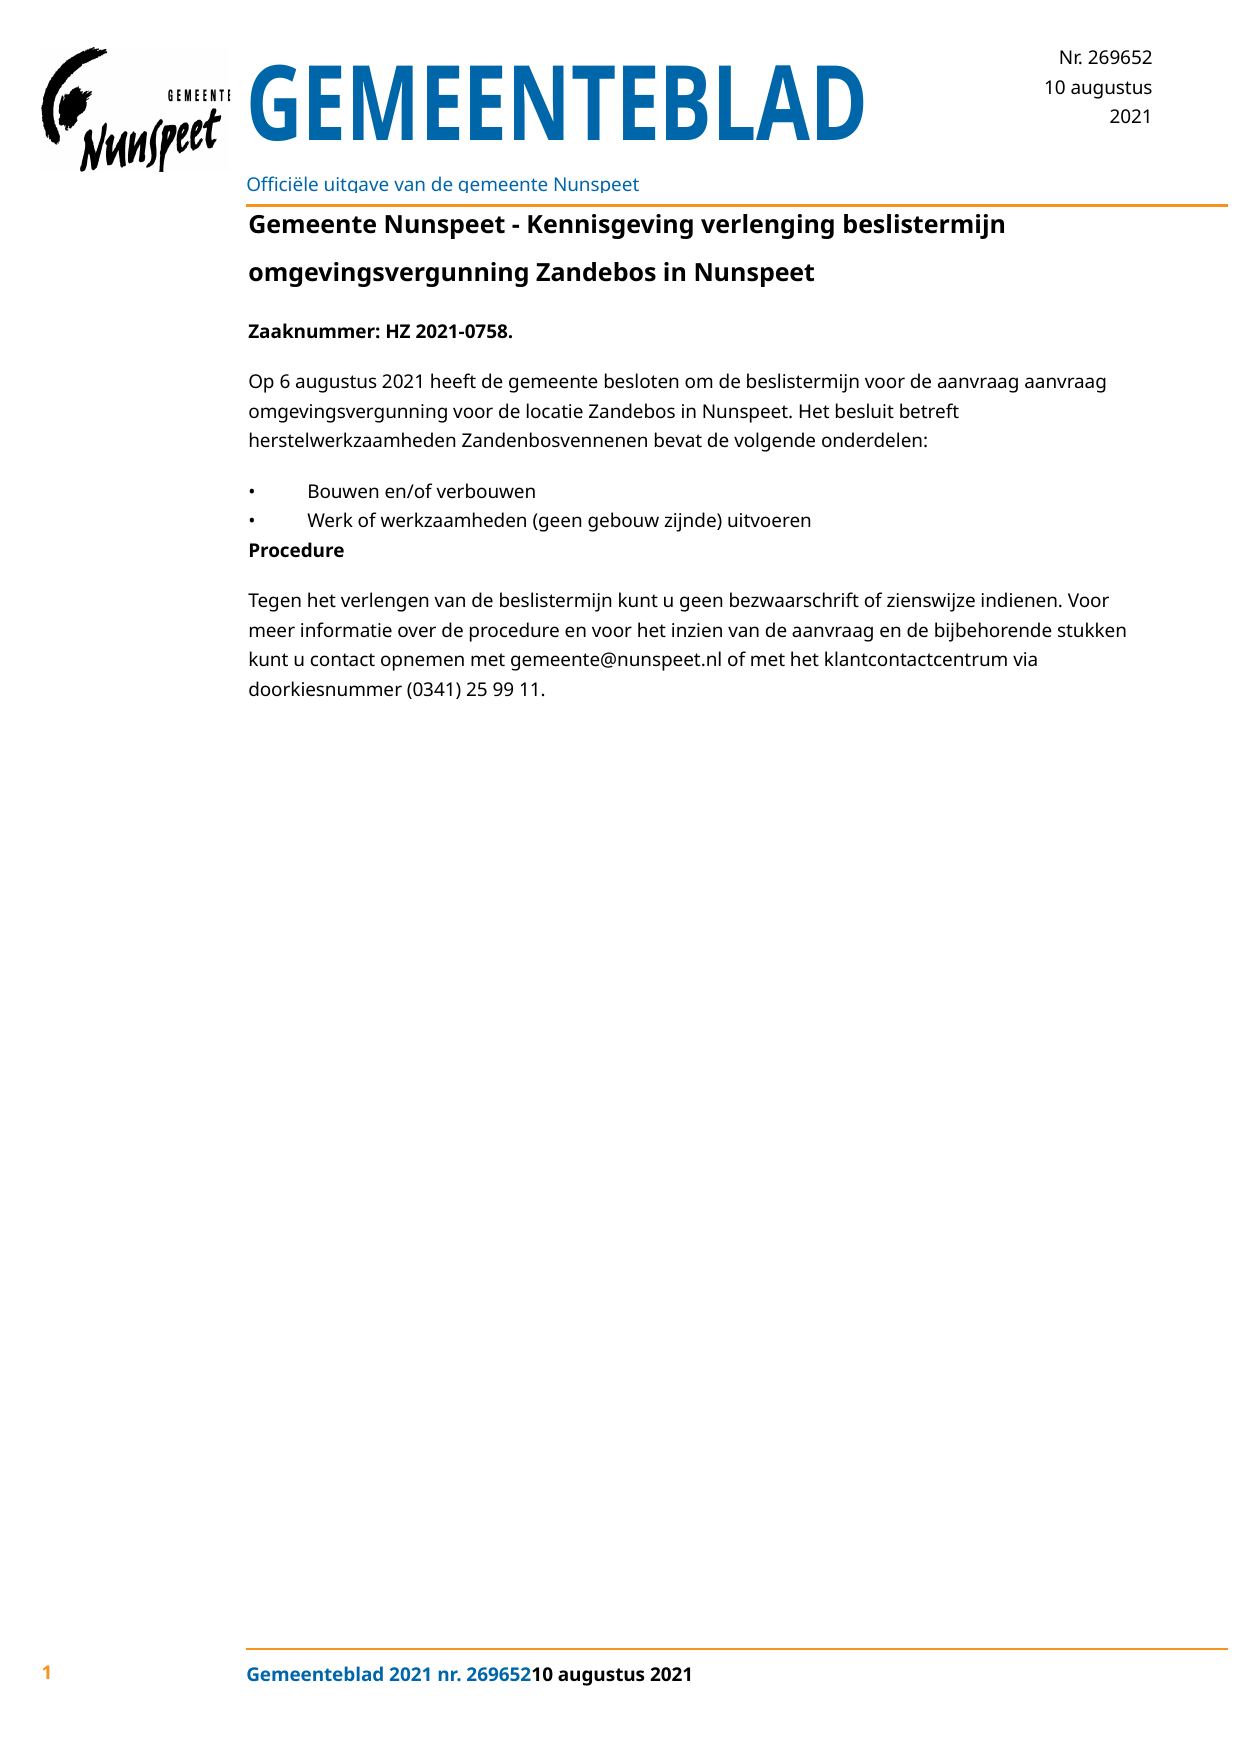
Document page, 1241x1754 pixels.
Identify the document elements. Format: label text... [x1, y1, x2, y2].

picture [41, 47, 231, 172]
text Procedure [248, 537, 1152, 563]
text Op 6 augustus 2021 heeft de gemeente besloten om de beslistermijn voor de aanvraag aanvraag omgevingsvergunning voor de locatie Zandebos in Nunspeet. Het besluit betreft herstelwerkzaamheden Zandenbosvennenen bevat de volgende onderdelen: [248, 368, 1152, 453]
text Tegen het verlengen van de beslistermijn kunt u geen bezwaarschrift of zienswijze indienen. Voor meer informatie over de procedure en voor het inzien van de aanvraag en de bijbehorende stukken kunt u contact opnemen met gemeente@nunspeet.nl of met het klantcontactcentrum via doorkiesnummer (0341) 25 99 11. [248, 587, 1152, 702]
list Bouwen en/of verbouwen [248, 478, 1152, 504]
text Zaaknummer: HZ 2021-0758. [248, 318, 1152, 344]
list Werk of werkzaamheden (geen gebouw zijnde) uitvoeren [248, 507, 1152, 533]
text Gemeente Nunspeet - Kennisgeving verlenging beslistermijn omgevingsvergunning Zandebos in Nunspeet [248, 207, 1152, 288]
